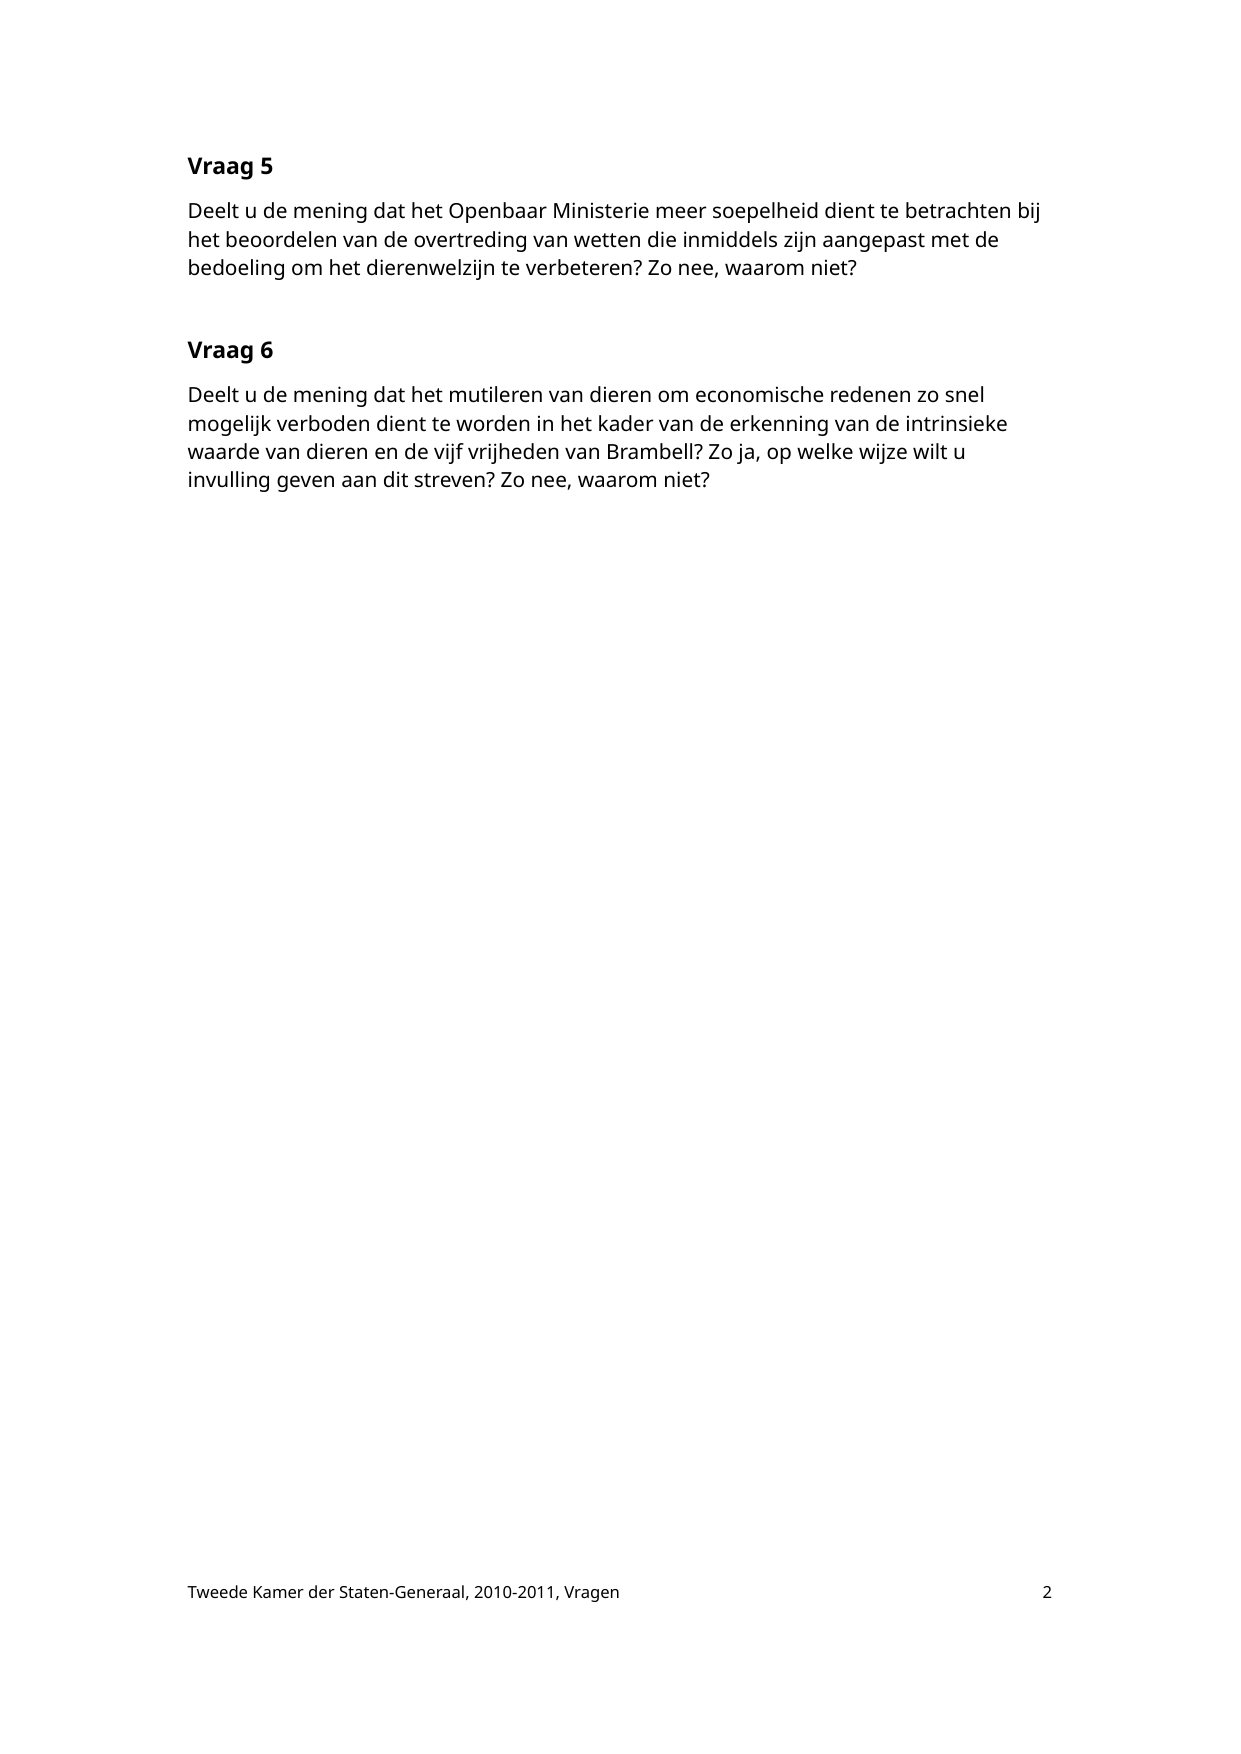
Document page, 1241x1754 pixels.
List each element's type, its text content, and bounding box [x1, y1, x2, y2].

subtitle Vraag 6 [187, 334, 1053, 365]
subtitle Vraag 5 [187, 150, 1053, 181]
text Deelt u de mening dat het mutileren van dieren om economische redenen zo snel mogelijk verboden dient te worden in het kader van de erkenning van de intrinsieke waarde van dieren en de vijf vrijheden van Brambell? Zo ja, op welke wijze wilt u invulling geven aan dit streven? Zo nee, waarom niet? [187, 380, 1053, 494]
text Deelt u de mening dat het Openbaar Ministerie meer soepelheid dient te betrachten bij het beoordelen van de overtreding van wetten die inmiddels zijn aangepast met de bedoeling om het dierenwelzijn te verbeteren? Zo nee, waarom niet? [187, 196, 1053, 282]
